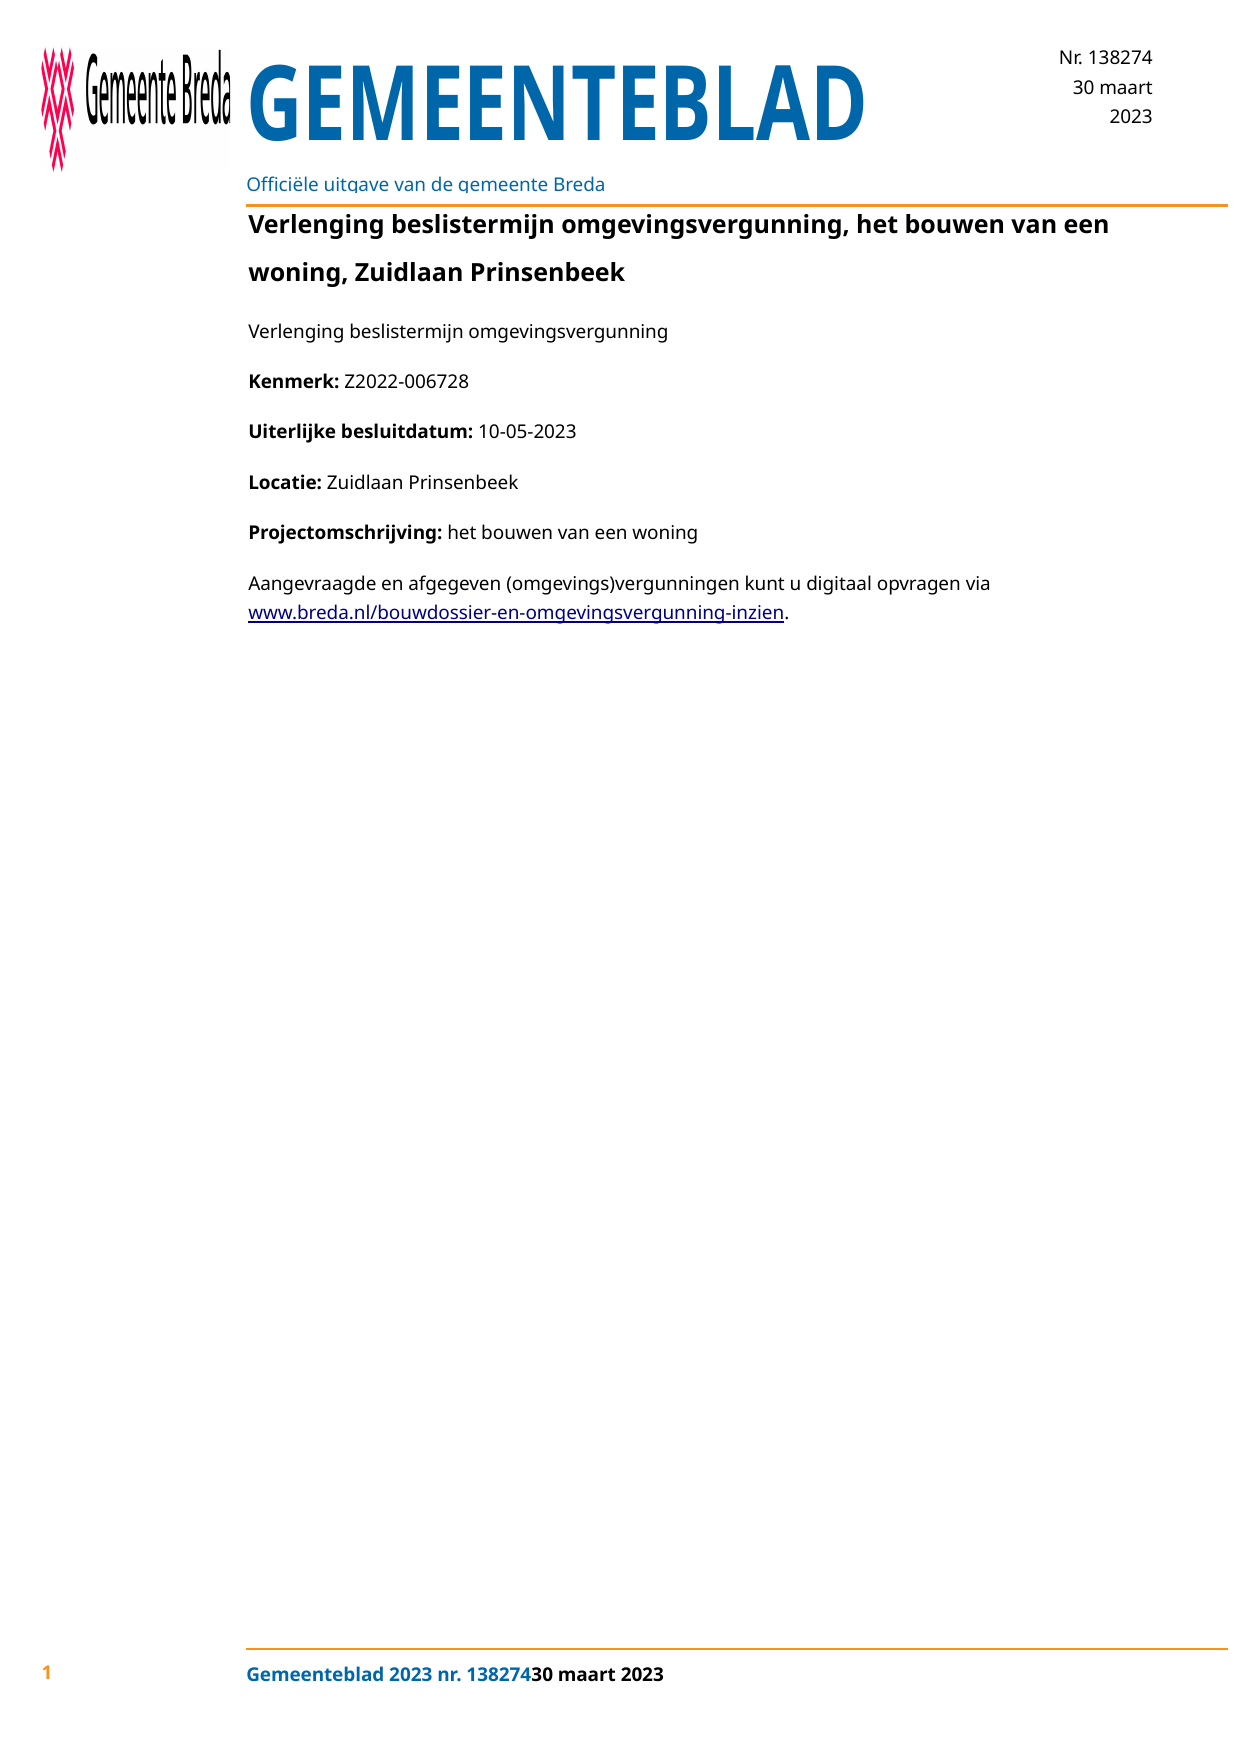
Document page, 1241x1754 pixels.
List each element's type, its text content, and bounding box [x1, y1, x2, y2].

picture [41, 47, 231, 172]
text Aangevraagde en afgegeven (omgevings)vergunningen kunt u digitaal opvragen via www.breda.nl/bouwdossier-en-omgevingsvergunning-inzien. [248, 570, 1152, 625]
text Verlenging beslistermijn omgevingsvergunning, het bouwen van een woning, Zuidlaan Prinsenbeek [248, 207, 1152, 288]
text Verlenging beslistermijn omgevingsvergunning [248, 318, 1152, 344]
text Locatie: Zuidlaan Prinsenbeek [248, 469, 1152, 495]
text Uiterlijke besluitdatum: 10-05-2023 [248, 419, 1152, 444]
text Projectomschrijving: het bouwen van een woning [248, 519, 1152, 545]
text Kenmerk: Z2022-006728 [248, 368, 1152, 394]
